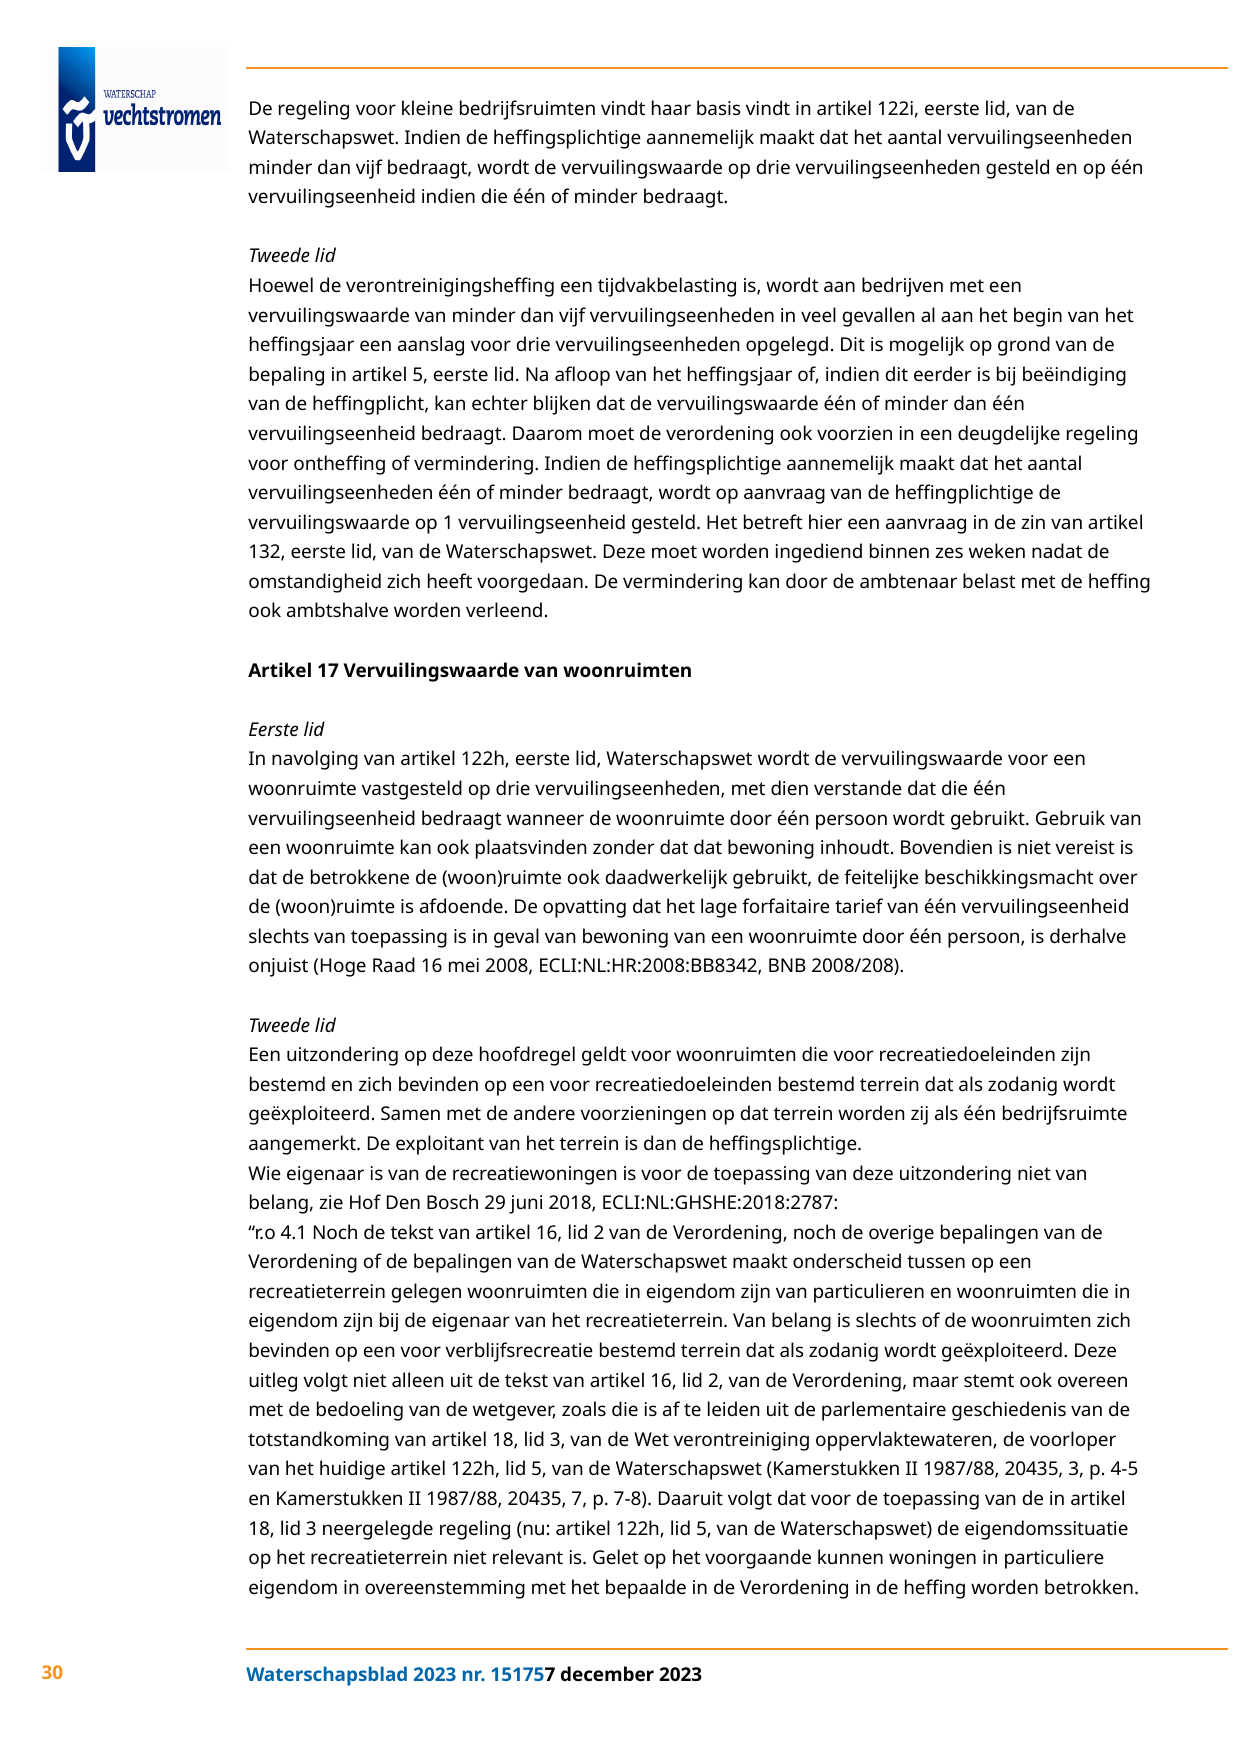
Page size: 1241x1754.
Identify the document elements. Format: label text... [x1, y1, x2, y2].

text De regeling voor kleine bedrijfsruimten vindt haar basis vindt in artikel 122i, eerste lid, van de Waterschapswet. Indien de heffingsplichtige aannemelijk maakt dat het aantal vervuilingseenheden minder dan vijf bedraagt, wordt de vervuilingswaarde op drie vervuilingseenheden gesteld en op één vervuilingseenheid indien die één of minder bedraagt. [248, 95, 1152, 209]
text Hoewel de verontreinigingsheffing een tijdvakbelasting is, wordt aan bedrijven met een vervuilingswaarde van minder dan vijf vervuilingseenheden in veel gevallen al aan het begin van het heffingsjaar een aanslag voor drie vervuilingseenheden opgelegd. Dit is mogelijk op grond van de bepaling in artikel 5, eerste lid. Na afloop van het heffingsjaar of, indien dit eerder is bij beëindiging van de heffingplicht, kan echter blijken dat de vervuilingswaarde één of minder dan één vervuilingseenheid bedraagt. Daarom moet de verordening ook voorzien in een deugdelijke regeling voor ontheffing of vermindering. Indien de heffingsplichtige aannemelijk maakt dat het aantal vervuilingseenheden één of minder bedraagt, wordt op aanvraag van de heffingplichtige de vervuilingswaarde op 1 vervuilingseenheid gesteld. Het betreft hier een aanvraag in de zin van artikel 132, eerste lid, van de Waterschapswet. Deze moet worden ingediend binnen zes weken nadat de omstandigheid zich heeft voorgedaan. De vermindering kan door de ambtenaar belast met de heffing ook ambtshalve worden verleend. [248, 272, 1152, 623]
picture [41, 47, 231, 172]
text Wie eigenaar is van de recreatiewoningen is voor de toepassing van deze uitzondering niet van belang, zie Hof Den Bosch 29 juni 2018, ECLI:NL:GHSHE:2018:2787: [248, 1160, 1152, 1215]
text “r.o 4.1 Noch de tekst van artikel 16, lid 2 van de Verordening, noch de overige bepalingen van de Verordening of de bepalingen van de Waterschapswet maakt onderscheid tussen op een recreatieterrein gelegen woonruimten die in eigendom zijn van particulieren en woonruimten die in eigendom zijn bij de eigenaar van het recreatieterrein. Van belang is slechts of de woonruimten zich bevinden op een voor verblijfsrecreatie bestemd terrein dat als zodanig wordt geëxploiteerd. Deze uitleg volgt niet alleen uit de tekst van artikel 16, lid 2, van de Verordening, maar stemt ook overeen met de bedoeling van de wetgever, zoals die is af te leiden uit de parlementaire geschiedenis van de totstandkoming van artikel 18, lid 3, van de Wet verontreiniging oppervlaktewateren, de voorloper van het huidige artikel 122h, lid 5, van de Waterschapswet (Kamerstukken II 1987/88, 20435, 3, p. 4-5 en Kamerstukken II 1987/88, 20435, 7, p. 7-8). Daaruit volgt dat voor de toepassing van de in artikel 18, lid 3 neergelegde regeling (nu: artikel 122h, lid 5, van de Waterschapswet) de eigendomssituatie op het recreatieterrein niet relevant is. Gelet op het voorgaande kunnen woningen in particuliere eigendom in overeenstemming met het bepaalde in de Verordening in de heffing worden betrokken. [248, 1219, 1152, 1600]
text Eerste lid [248, 716, 1152, 742]
text In navolging van artikel 122h, eerste lid, Waterschapswet wordt de vervuilingswaarde voor een woonruimte vastgesteld op drie vervuilingseenheden, met dien verstande dat die één vervuilingseenheid bedraagt wanneer de woonruimte door één persoon wordt gebruikt. Gebruik van een woonruimte kan ook plaatsvinden zonder dat dat bewoning inhoudt. Bovendien is niet vereist is dat de betrokkene de (woon)ruimte ook daadwerkelijk gebruikt, de feitelijke beschikkingsmacht over de (woon)ruimte is afdoende. De opvatting dat het lage forfaitaire tarief van één vervuilingseenheid slechts van toepassing is in geval van bewoning van een woonruimte door één persoon, is derhalve onjuist (Hoge Raad 16 mei 2008, ECLI:NL:HR:2008:BB8342, BNB 2008/208). [248, 746, 1152, 978]
text Tweede lid [248, 1012, 1152, 1038]
text Tweede lid [248, 243, 1152, 268]
text Artikel 17 Vervuilingswaarde van woonruimten [248, 657, 1152, 683]
text Een uitzondering op deze hoofdregel geldt voor woonruimten die voor recreatiedoeleinden zijn bestemd en zich bevinden op een voor recreatiedoeleinden bestemd terrein dat als zodanig wordt geëxploiteerd. Samen met de andere voorzieningen op dat terrein worden zij als één bedrijfsruimte aangemerkt. De exploitant van het terrein is dan de heffingsplichtige. [248, 1041, 1152, 1156]
